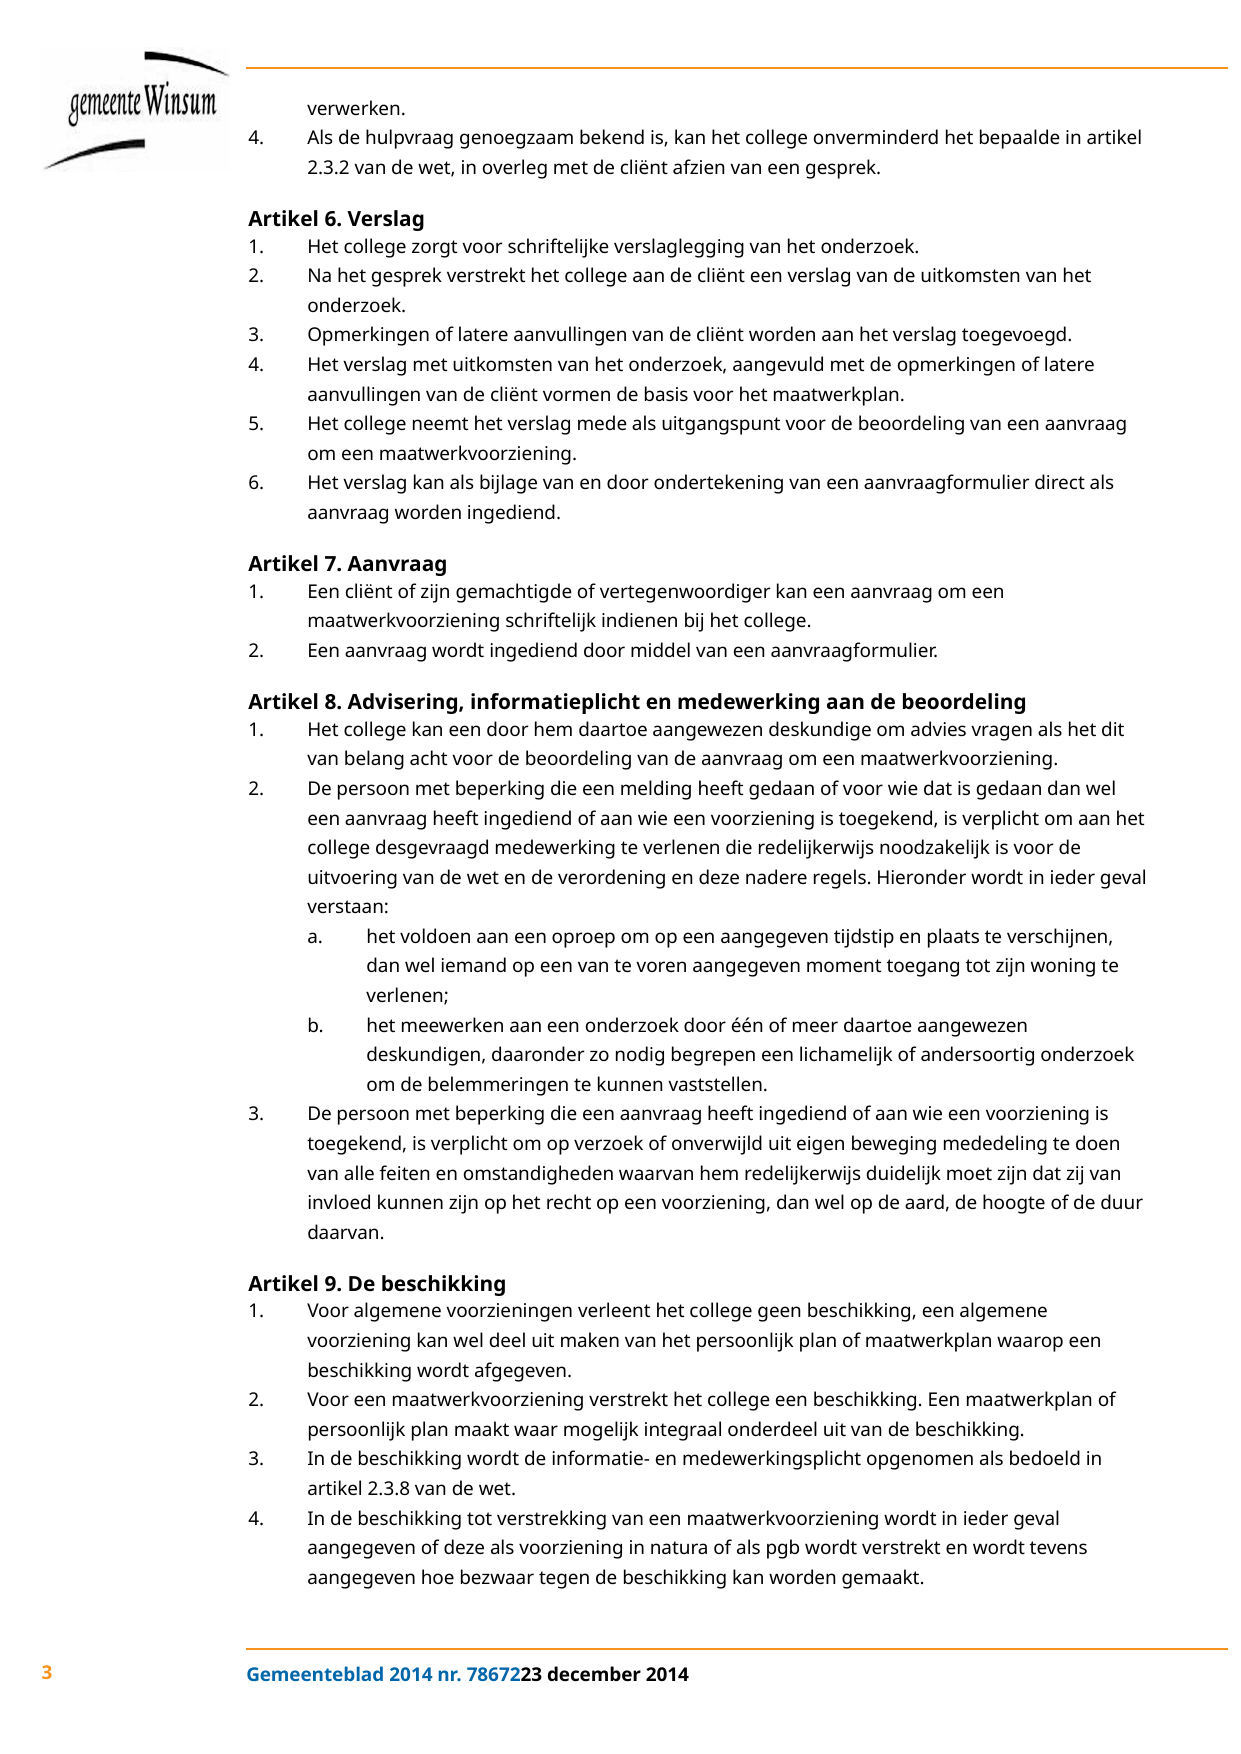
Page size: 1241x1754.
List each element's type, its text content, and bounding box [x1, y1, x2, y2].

list De persoon met beperking die een melding heeft gedaan of voor wie dat is gedaan dan wel een aanvraag heeft ingediend of aan wie een voorziening is toegekend, is verplicht om aan het college desgevraagd medewerking te verlenen die redelijkerwijs noodzakelijk is voor de uitvoering van de wet en de verordening en deze nadere regels. Hieronder wordt in ieder geval verstaan: [248, 775, 1152, 919]
list Voor algemene voorzieningen verleent het college geen beschikking, een algemene voorziening kan wel deel uit maken van het persoonlijk plan of maatwerkplan waarop een beschikking wordt afgegeven. [248, 1298, 1152, 1383]
text Artikel 6. Verslag [248, 204, 1152, 233]
list Het verslag met uitkomsten van het onderzoek, aangevuld met de opmerkingen of latere aanvullingen van de cliënt vormen de basis voor het maatwerkplan. [248, 351, 1152, 406]
list Het college neemt het verslag mede als uitgangspunt voor de beoordeling van een aanvraag om een maatwerkvoorziening. [248, 410, 1152, 466]
list Een aanvraag wordt ingediend door middel van een aanvraagformulier. [248, 637, 1152, 663]
list Het college zorgt voor schriftelijke verslaglegging van het onderzoek. [248, 233, 1152, 258]
text Artikel 9. De beschikking [248, 1269, 1152, 1298]
list Opmerkingen of latere aanvullingen van de cliënt worden aan het verslag toegevoegd. [248, 322, 1152, 347]
picture [41, 47, 231, 172]
list verwerken. [248, 95, 1152, 121]
text Artikel 8. Advisering, informatieplicht en medewerking aan de beoordeling [248, 687, 1152, 716]
list Voor een maatwerkvoorziening verstrekt het college een beschikking. Een maatwerkplan of persoonlijk plan maakt waar mogelijk integraal onderdeel uit van de beschikking. [248, 1386, 1152, 1442]
list Een cliënt of zijn gemachtigde of vertegenwoordiger kan een aanvraag om een maatwerkvoorziening schriftelijk indienen bij het college. [248, 578, 1152, 633]
list De persoon met beperking die een aanvraag heeft ingediend of aan wie een voorziening is toegekend, is verplicht om op verzoek of onverwijld uit eigen beweging mededeling te doen van alle feiten en omstandigheden waarvan hem redelijkerwijs duidelijk moet zijn dat zij van invloed kunnen zijn op het recht op een voorziening, dan wel op de aard, de hoogte of de duur daarvan. [248, 1101, 1152, 1244]
list Het verslag kan als bijlage van en door ondertekening van een aanvraagformulier direct als aanvraag worden ingediend. [248, 469, 1152, 525]
list Na het gesprek verstrekt het college aan de cliënt een verslag van de uitkomsten van het onderzoek. [248, 262, 1152, 318]
text Artikel 7. Aanvraag [248, 549, 1152, 578]
list In de beschikking wordt de informatie- en medewerkingsplicht opgenomen als bedoeld in artikel 2.3.8 van de wet. [248, 1446, 1152, 1501]
list het voldoen aan een oproep om op een aangegeven tijdstip en plaats te verschijnen, dan wel iemand op een van te voren aangegeven moment toegang tot zijn woning te verlenen; [307, 923, 1152, 1008]
list het meewerken aan een onderzoek door één of meer daartoe aangewezen deskundigen, daaronder zo nodig begrepen een lichamelijk of andersoortig onderzoek om de belemmeringen te kunnen vaststellen. [307, 1012, 1152, 1097]
list Het college kan een door hem daartoe aangewezen deskundige om advies vragen als het dit van belang acht voor de beoordeling van de aanvraag om een maatwerkvoorziening. [248, 716, 1152, 771]
list In de beschikking tot verstrekking van een maatwerkvoorziening wordt in ieder geval aangegeven of deze als voorziening in natura of als pgb wordt verstrekt en wordt tevens aangegeven hoe bezwaar tegen de beschikking kan worden gemaakt. [248, 1505, 1152, 1590]
list Als de hulpvraag genoegzaam bekend is, kan het college onverminderd het bepaalde in artikel 2.3.2 van de wet, in overleg met de cliënt afzien van een gesprek. [248, 124, 1152, 180]
